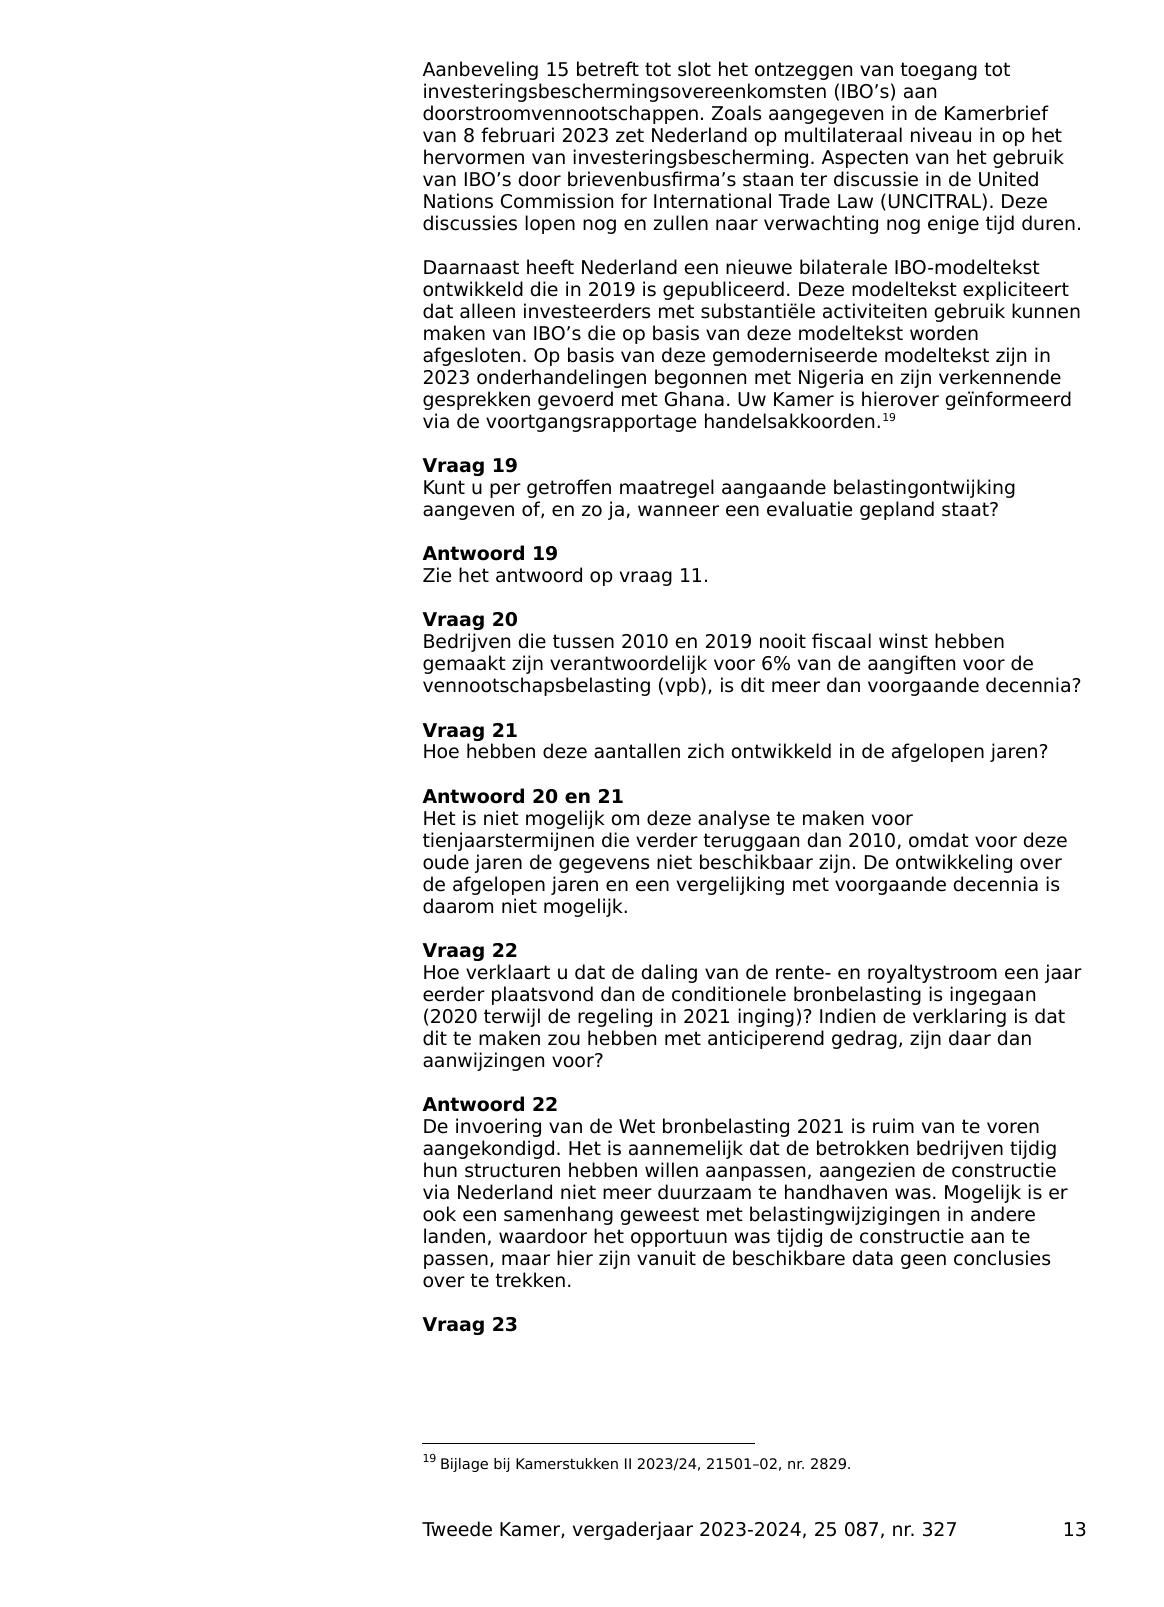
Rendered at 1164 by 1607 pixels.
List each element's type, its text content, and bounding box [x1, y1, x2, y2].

text Vraag 22 [422, 940, 1087, 962]
text Kunt u per getroffen maatregel aangaande belastingontwijking aangeven of, en zo ja, wanneer een evaluatie gepland staat? [422, 477, 1087, 521]
text Aanbeveling 15 betreft tot slot het ontzeggen van toegang tot investeringsbeschermingsovereenkomsten (IBO’s) aan doorstroomvennootschappen. Zoals aangegeven in de Kamerbrief van 8 februari 2023 zet Nederland op multilateraal niveau in op het hervormen van investeringsbescherming. Aspecten van het gebruik van IBO’s door brievenbusfirma’s staan ter discussie in de United Nations Commission for International Trade Law (UNCITRAL). Deze discussies lopen nog en zullen naar verwachting nog enige tijd duren. [422, 59, 1087, 235]
text Vraag 21 [422, 719, 1087, 741]
text Vraag 19 [422, 455, 1087, 477]
text Antwoord 20 en 21 [422, 786, 1087, 808]
text Bijlage bij Kamerstukken II 2023/24, 21501–02, nr. 2829. [422, 1452, 1087, 1474]
text De invoering van de Wet bronbelasting 2021 is ruim van te voren aangekondigd. Het is aannemelijk dat de betrokken bedrijven tijdig hun structuren hebben willen aanpassen, aangezien de constructie via Nederland niet meer duurzaam te handhaven was. Mogelijk is er ook een samenhang geweest met belastingwijzigingen in andere landen, waardoor het opportuun was tijdig de constructie aan te passen, maar hier zijn vanuit de beschikbare data geen conclusies over te trekken. [422, 1116, 1087, 1292]
text Het is niet mogelijk om deze analyse te maken voor tienjaarstermijnen die verder teruggaan dan 2010, omdat voor deze oude jaren de gegevens niet beschikbaar zijn. De ontwikkeling over de afgelopen jaren en een vergelijking met voorgaande decennia is daarom niet mogelijk. [422, 808, 1087, 917]
text Zie het antwoord op vraag 11. [422, 565, 1087, 587]
text Antwoord 19 [422, 543, 1087, 565]
text Antwoord 22 [422, 1094, 1087, 1116]
text Hoe hebben deze aantallen zich ontwikkeld in de afgelopen jaren? [422, 741, 1087, 763]
text Bedrijven die tussen 2010 en 2019 nooit fiscaal winst hebben gemaakt zijn verantwoordelijk voor 6% van de aangiften voor de vennootschapsbelasting (vpb), is dit meer dan voorgaande decennia? [422, 631, 1087, 697]
text Daarnaast heeft Nederland een nieuwe bilaterale IBO-modeltekst ontwikkeld die in 2019 is gepubliceerd. Deze modeltekst expliciteert dat alleen investeerders met substantiële activiteiten gebruik kunnen maken van IBO’s die op basis van deze modeltekst worden afgesloten. Op basis van deze gemoderniseerde modeltekst zijn in 2023 onderhandelingen begonnen met Nigeria en zijn verkennende gesprekken gevoerd met Ghana. Uw Kamer is hierover geïnformeerd via de voortgangsrapportage handelsakkoorden. [422, 257, 1087, 433]
text Vraag 23 [422, 1314, 1087, 1336]
text Hoe verklaart u dat de daling van de rente- en royaltystroom een jaar eerder plaatsvond dan de conditionele bronbelasting is ingegaan (2020 terwijl de regeling in 2021 inging)? Indien de verklaring is dat dit te maken zou hebben met anticiperend gedrag, zijn daar dan aanwijzingen voor? [422, 962, 1087, 1072]
text Vraag 20 [422, 609, 1087, 631]
